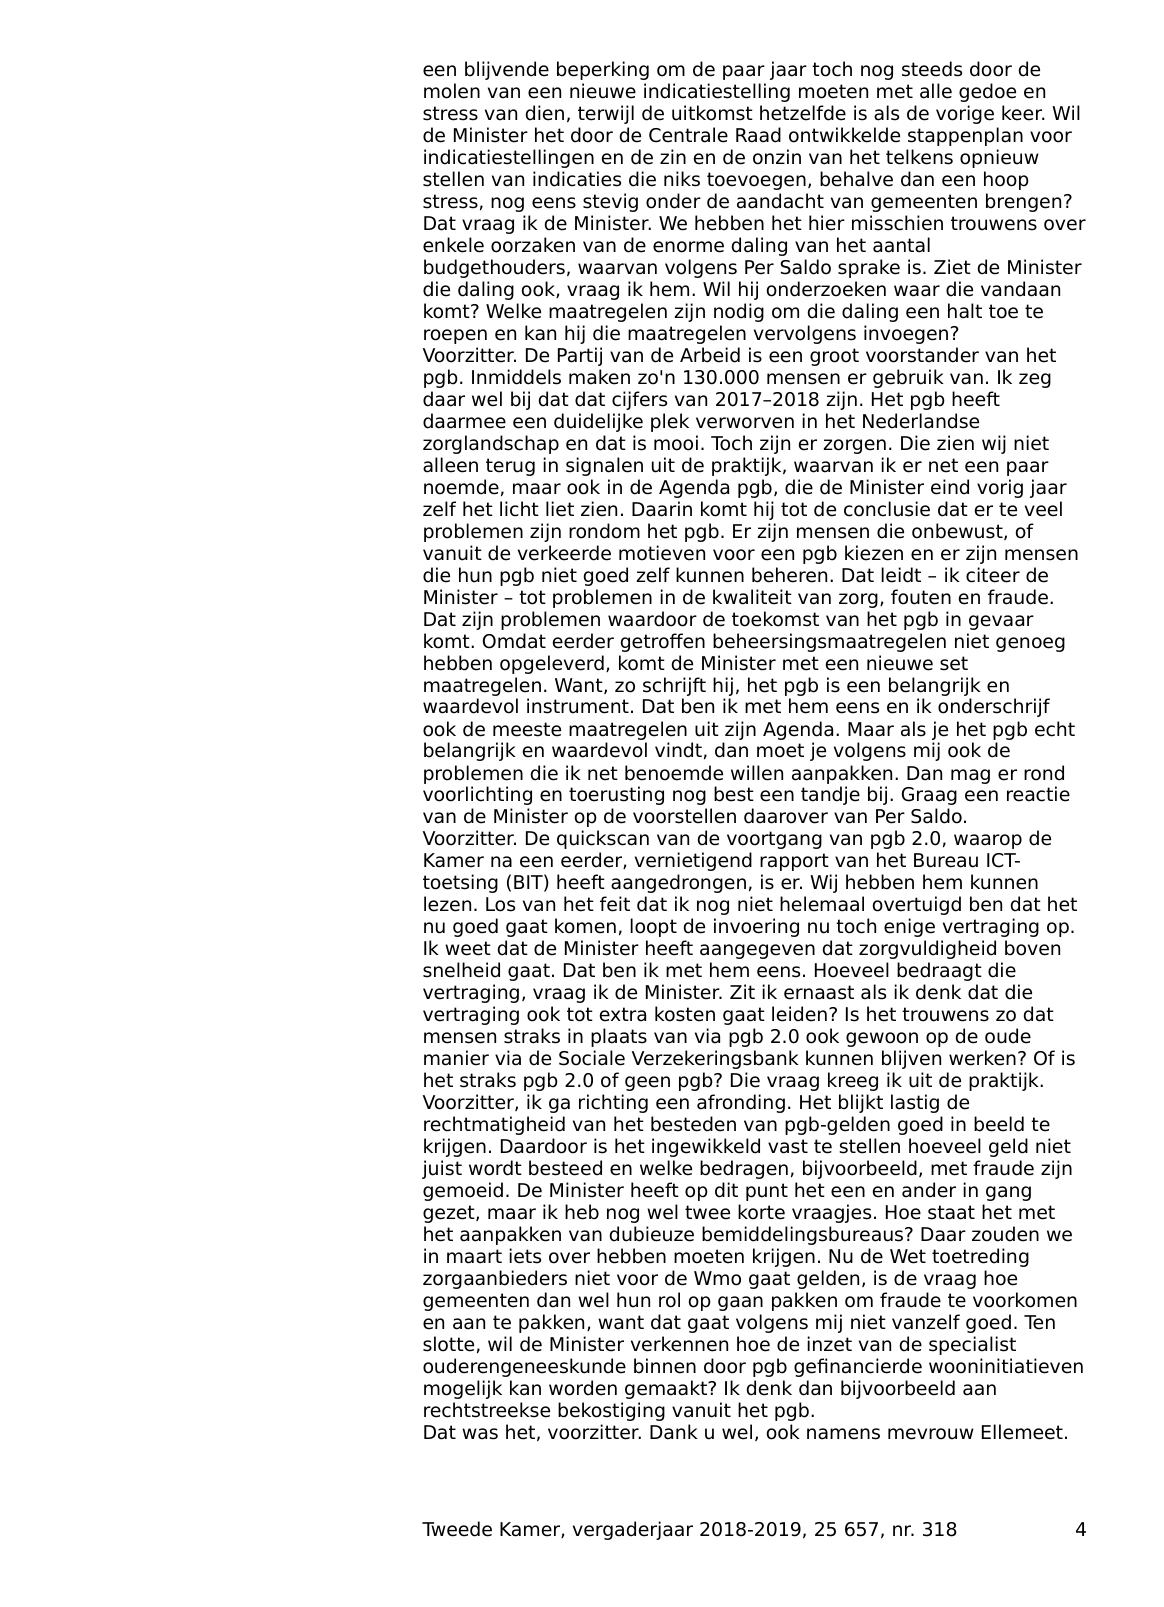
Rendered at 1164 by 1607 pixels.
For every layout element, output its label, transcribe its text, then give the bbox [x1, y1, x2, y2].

text Voorzitter, ik ga richting een afronding. Het blijkt lastig de rechtmatigheid van het besteden van pgb-gelden goed in beeld te krijgen. Daardoor is het ingewikkeld vast te stellen hoeveel geld niet juist wordt besteed en welke bedragen, bijvoorbeeld, met fraude zijn gemoeid. De Minister heeft op dit punt het een en ander in gang gezet, maar ik heb nog wel twee korte vraagjes. Hoe staat het met het aanpakken van dubieuze bemiddelingsbureaus? Daar zouden we in maart iets over hebben moeten krijgen. Nu de Wet toetreding zorgaanbieders niet voor de Wmo gaat gelden, is de vraag hoe gemeenten dan wel hun rol op gaan pakken om fraude te voorkomen en aan te pakken, want dat gaat volgens mij niet vanzelf goed. Ten slotte, wil de Minister verkennen hoe de inzet van de specialist ouderengeneeskunde binnen door pgb gefinancierde wooninitiatieven mogelijk kan worden gemaakt? Ik denk dan bijvoorbeeld aan rechtstreekse bekostiging vanuit het pgb. [422, 1092, 1087, 1422]
text Voorzitter. De quickscan van de voortgang van pgb 2.0, waarop de Kamer na een eerder, vernietigend rapport van het Bureau ICT-toetsing (BIT) heeft aangedrongen, is er. Wij hebben hem kunnen lezen. Los van het feit dat ik nog niet helemaal overtuigd ben dat het nu goed gaat komen, loopt de invoering nu toch enige vertraging op. Ik weet dat de Minister heeft aangegeven dat zorgvuldigheid boven snelheid gaat. Dat ben ik met hem eens. Hoeveel bedraagt die vertraging, vraag ik de Minister. Zit ik ernaast als ik denk dat die vertraging ook tot extra kosten gaat leiden? Is het trouwens zo dat mensen straks in plaats van via pgb 2.0 ook gewoon op de oude manier via de Sociale Verzekeringsbank kunnen blijven werken? Of is het straks pgb 2.0 of geen pgb? Die vraag kreeg ik uit de praktijk. [422, 828, 1087, 1092]
text Dat was het, voorzitter. Dank u wel, ook namens mevrouw Ellemeet. [422, 1422, 1087, 1444]
text een blijvende beperking om de paar jaar toch nog steeds door de molen van een nieuwe indicatiestelling moeten met alle gedoe en stress van dien, terwijl de uitkomst hetzelfde is als de vorige keer. Wil de Minister het door de Centrale Raad ontwikkelde stappenplan voor indicatiestellingen en de zin en de onzin van het telkens opnieuw stellen van indicaties die niks toevoegen, behalve dan een hoop stress, nog eens stevig onder de aandacht van gemeenten brengen? Dat vraag ik de Minister. We hebben het hier misschien trouwens over enkele oorzaken van de enorme daling van het aantal budgethouders, waarvan volgens Per Saldo sprake is. Ziet de Minister die daling ook, vraag ik hem. Wil hij onderzoeken waar die vandaan komt? Welke maatregelen zijn nodig om die daling een halt toe te roepen en kan hij die maatregelen vervolgens invoegen? [422, 59, 1087, 345]
text Voorzitter. De Partij van de Arbeid is een groot voorstander van het pgb. Inmiddels maken zo'n 130.000 mensen er gebruik van. Ik zeg daar wel bij dat dat cijfers van 2017–2018 zijn. Het pgb heeft daarmee een duidelijke plek verworven in het Nederlandse zorglandschap en dat is mooi. Toch zijn er zorgen. Die zien wij niet alleen terug in signalen uit de praktijk, waarvan ik er net een paar noemde, maar ook in de Agenda pgb, die de Minister eind vorig jaar zelf het licht liet zien. Daarin komt hij tot de conclusie dat er te veel problemen zijn rondom het pgb. Er zijn mensen die onbewust, of vanuit de verkeerde motieven voor een pgb kiezen en er zijn mensen die hun pgb niet goed zelf kunnen beheren. Dat leidt – ik citeer de Minister – tot problemen in de kwaliteit van zorg, fouten en fraude. Dat zijn problemen waardoor de toekomst van het pgb in gevaar komt. Omdat eerder getroffen beheersingsmaatregelen niet genoeg hebben opgeleverd, komt de Minister met een nieuwe set maatregelen. Want, zo schrijft hij, het pgb is een belangrijk en waardevol instrument. Dat ben ik met hem eens en ik onderschrijf ook de meeste maatregelen uit zijn Agenda. Maar als je het pgb echt belangrijk en waardevol vindt, dan moet je volgens mij ook de problemen die ik net benoemde willen aanpakken. Dan mag er rond voorlichting en toerusting nog best een tandje bij. Graag een reactie van de Minister op de voorstellen daarover van Per Saldo. [422, 345, 1087, 828]
